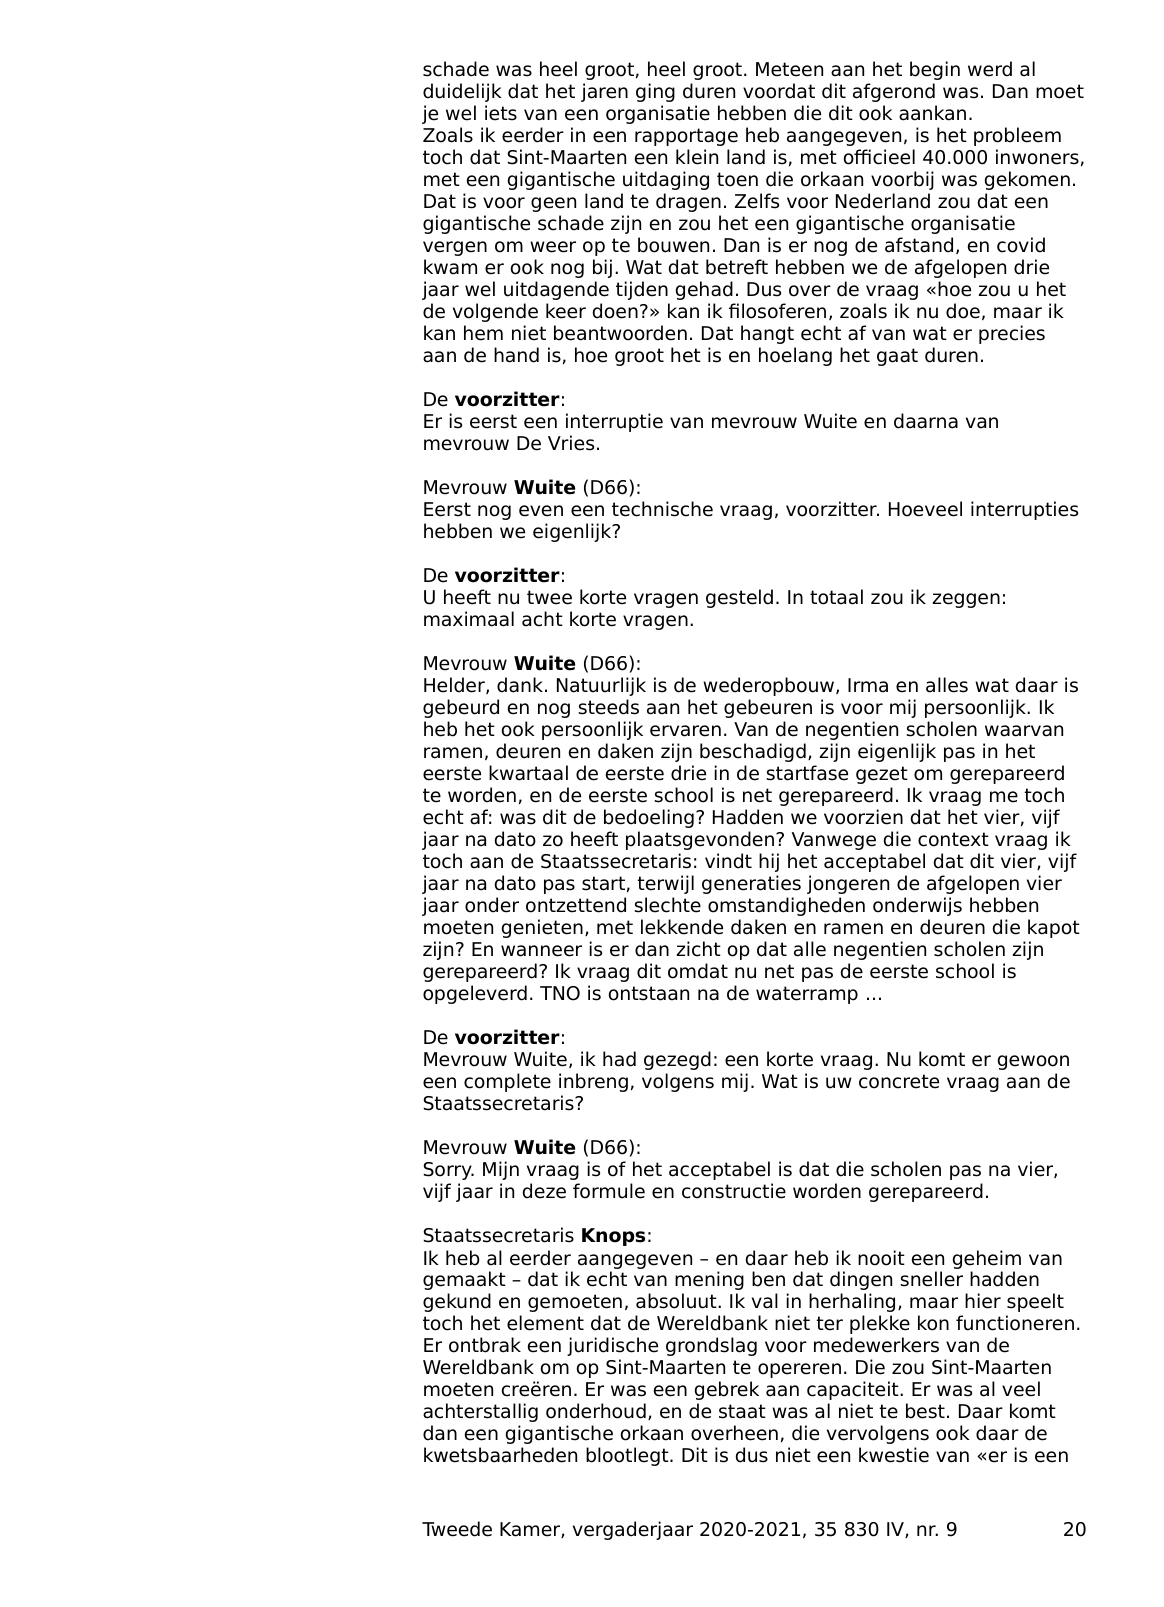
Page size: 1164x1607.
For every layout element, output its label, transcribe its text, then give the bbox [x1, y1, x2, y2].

text Mevrouw Wuite (D66): [422, 1137, 1087, 1159]
text Zoals ik eerder in een rapportage heb aangegeven, is het probleem toch dat Sint-Maarten een klein land is, met officieel 40.000 inwoners, met een gigantische uitdaging toen die orkaan voorbij was gekomen. Dat is voor geen land te dragen. Zelfs voor Nederland zou dat een gigantische schade zijn en zou het een gigantische organisatie vergen om weer op te bouwen. Dan is er nog de afstand, en covid kwam er ook nog bij. Wat dat betreft hebben we de afgelopen drie jaar wel uitdagende tijden gehad. Dus over de vraag «hoe zou u het de volgende keer doen?» kan ik filosoferen, zoals ik nu doe, maar ik kan hem niet beantwoorden. Dat hangt echt af van wat er precies aan de hand is, hoe groot het is en hoelang het gaat duren. [422, 125, 1087, 367]
text Sorry. Mijn vraag is of het acceptabel is dat die scholen pas na vier, vijf jaar in deze formule en constructie worden gerepareerd. [422, 1159, 1087, 1203]
text Mevrouw Wuite, ik had gezegd: een korte vraag. Nu komt er gewoon een complete inbreng, volgens mij. Wat is uw concrete vraag aan de Staatssecretaris? [422, 1049, 1087, 1115]
text De voorzitter: [422, 1027, 1087, 1049]
text schade was heel groot, heel groot. Meteen aan het begin werd al duidelijk dat het jaren ging duren voordat dit afgerond was. Dan moet je wel iets van een organisatie hebben die dit ook aankan. [422, 59, 1087, 125]
text Mevrouw Wuite (D66): [422, 653, 1087, 675]
text Ik heb al eerder aangegeven – en daar heb ik nooit een geheim van gemaakt – dat ik echt van mening ben dat dingen sneller hadden gekund en gemoeten, absoluut. Ik val in herhaling, maar hier speelt toch het element dat de Wereldbank niet ter plekke kon functioneren. Er ontbrak een juridische grondslag voor medewerkers van de Wereldbank om op Sint-Maarten te opereren. Die zou Sint-Maarten moeten creëren. Er was een gebrek aan capaciteit. Er was al veel achterstallig onderhoud, en de staat was al niet te best. Daar komt dan een gigantische orkaan overheen, die vervolgens ook daar de kwetsbaarheden blootlegt. Dit is dus niet een kwestie van «er is een [422, 1247, 1087, 1467]
text Staatssecretaris Knops: [422, 1225, 1087, 1247]
text De voorzitter: [422, 565, 1087, 587]
text U heeft nu twee korte vragen gesteld. In totaal zou ik zeggen: maximaal acht korte vragen. [422, 587, 1087, 631]
text Helder, dank. Natuurlijk is de wederopbouw, Irma en alles wat daar is gebeurd en nog steeds aan het gebeuren is voor mij persoonlijk. Ik heb het ook persoonlijk ervaren. Van de negentien scholen waarvan ramen, deuren en daken zijn beschadigd, zijn eigenlijk pas in het eerste kwartaal de eerste drie in de startfase gezet om gerepareerd te worden, en de eerste school is net gerepareerd. Ik vraag me toch echt af: was dit de bedoeling? Hadden we voorzien dat het vier, vijf jaar na dato zo heeft plaatsgevonden? Vanwege die context vraag ik toch aan de Staatssecretaris: vindt hij het acceptabel dat dit vier, vijf jaar na dato pas start, terwijl generaties jongeren de afgelopen vier jaar onder ontzettend slechte omstandigheden onderwijs hebben moeten genieten, met lekkende daken en ramen en deuren die kapot zijn? En wanneer is er dan zicht op dat alle negentien scholen zijn gerepareerd? Ik vraag dit omdat nu net pas de eerste school is opgeleverd. TNO is ontstaan na de waterramp ... [422, 675, 1087, 1005]
text Mevrouw Wuite (D66): [422, 477, 1087, 499]
text Eerst nog even een technische vraag, voorzitter. Hoeveel interrupties hebben we eigenlijk? [422, 499, 1087, 543]
text Er is eerst een interruptie van mevrouw Wuite en daarna van mevrouw De Vries. [422, 411, 1087, 455]
text De voorzitter: [422, 389, 1087, 411]
